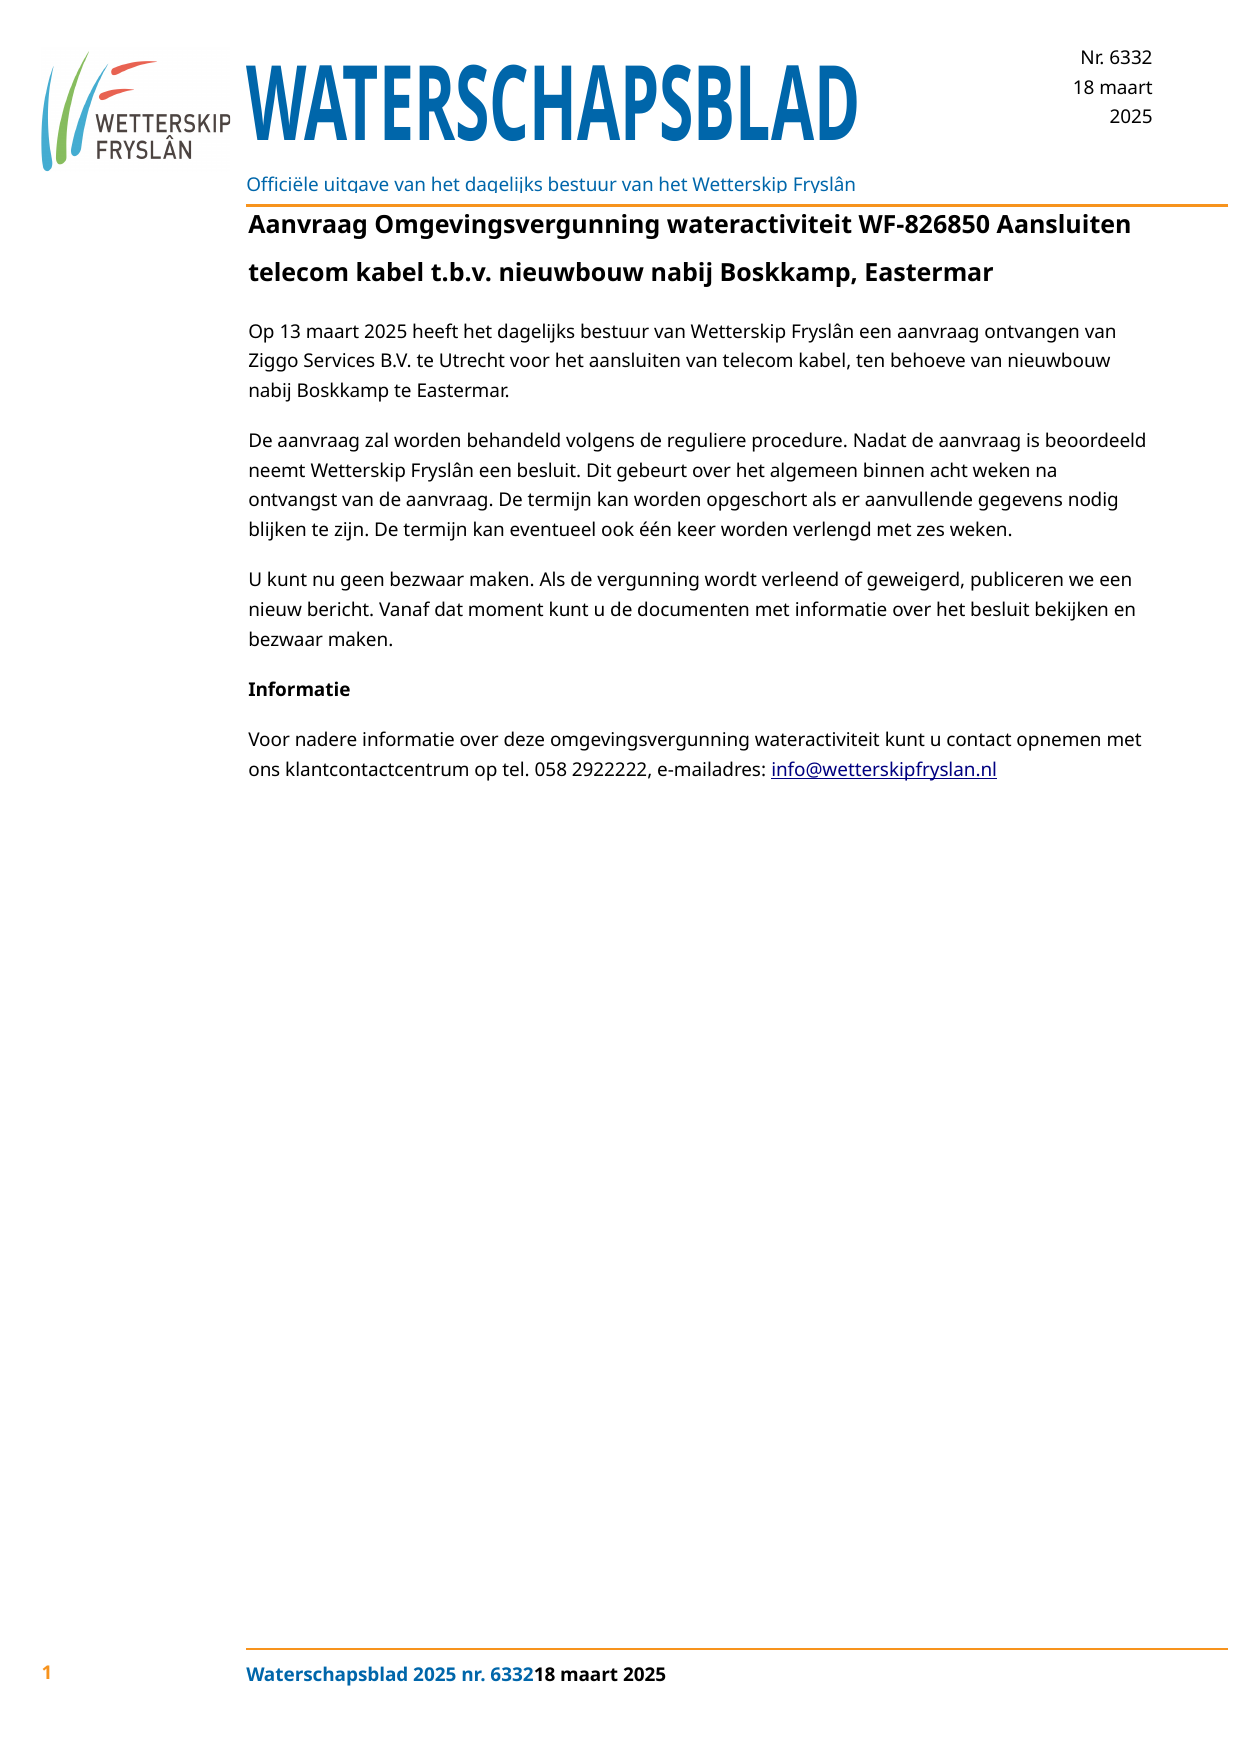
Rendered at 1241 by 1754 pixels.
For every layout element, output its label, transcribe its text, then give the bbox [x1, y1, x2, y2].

text Informatie [248, 676, 1152, 702]
text Aanvraag Omgevingsvergunning wateractiviteit WF-826850 Aansluiten telecom kabel t.b.v. nieuwbouw nabij Boskkamp, Eastermar [248, 207, 1152, 288]
text De aanvraag zal worden behandeld volgens de reguliere procedure. Nadat de aanvraag is beoordeeld neemt Wetterskip Fryslân een besluit. Dit gebeurt over het algemeen binnen acht weken na ontvangst van de aanvraag. De termijn kan worden opgeschort als er aanvullende gegevens nodig blijken te zijn. De termijn kan eventueel ook één keer worden verlengd met zes weken. [248, 427, 1152, 542]
text Voor nadere informatie over deze omgevingsvergunning wateractiviteit kunt u contact opnemen met ons klantcontactcentrum op tel. 058 2922222, e-mailadres: info@wetterskipfryslan.nl [248, 727, 1152, 782]
text U kunt nu geen bezwaar maken. Als de vergunning wordt verleend of geweigerd, publiceren we een nieuw bericht. Vanaf dat moment kunt u de documenten met informatie over het besluit bekijken en bezwaar maken. [248, 567, 1152, 652]
text Op 13 maart 2025 heeft het dagelijks bestuur van Wetterskip Fryslân een aanvraag ontvangen van Ziggo Services B.V. te Utrecht voor het aansluiten van telecom kabel, ten behoeve van nieuwbouw nabij Boskkamp te Eastermar. [248, 318, 1152, 403]
picture [41, 47, 231, 172]
